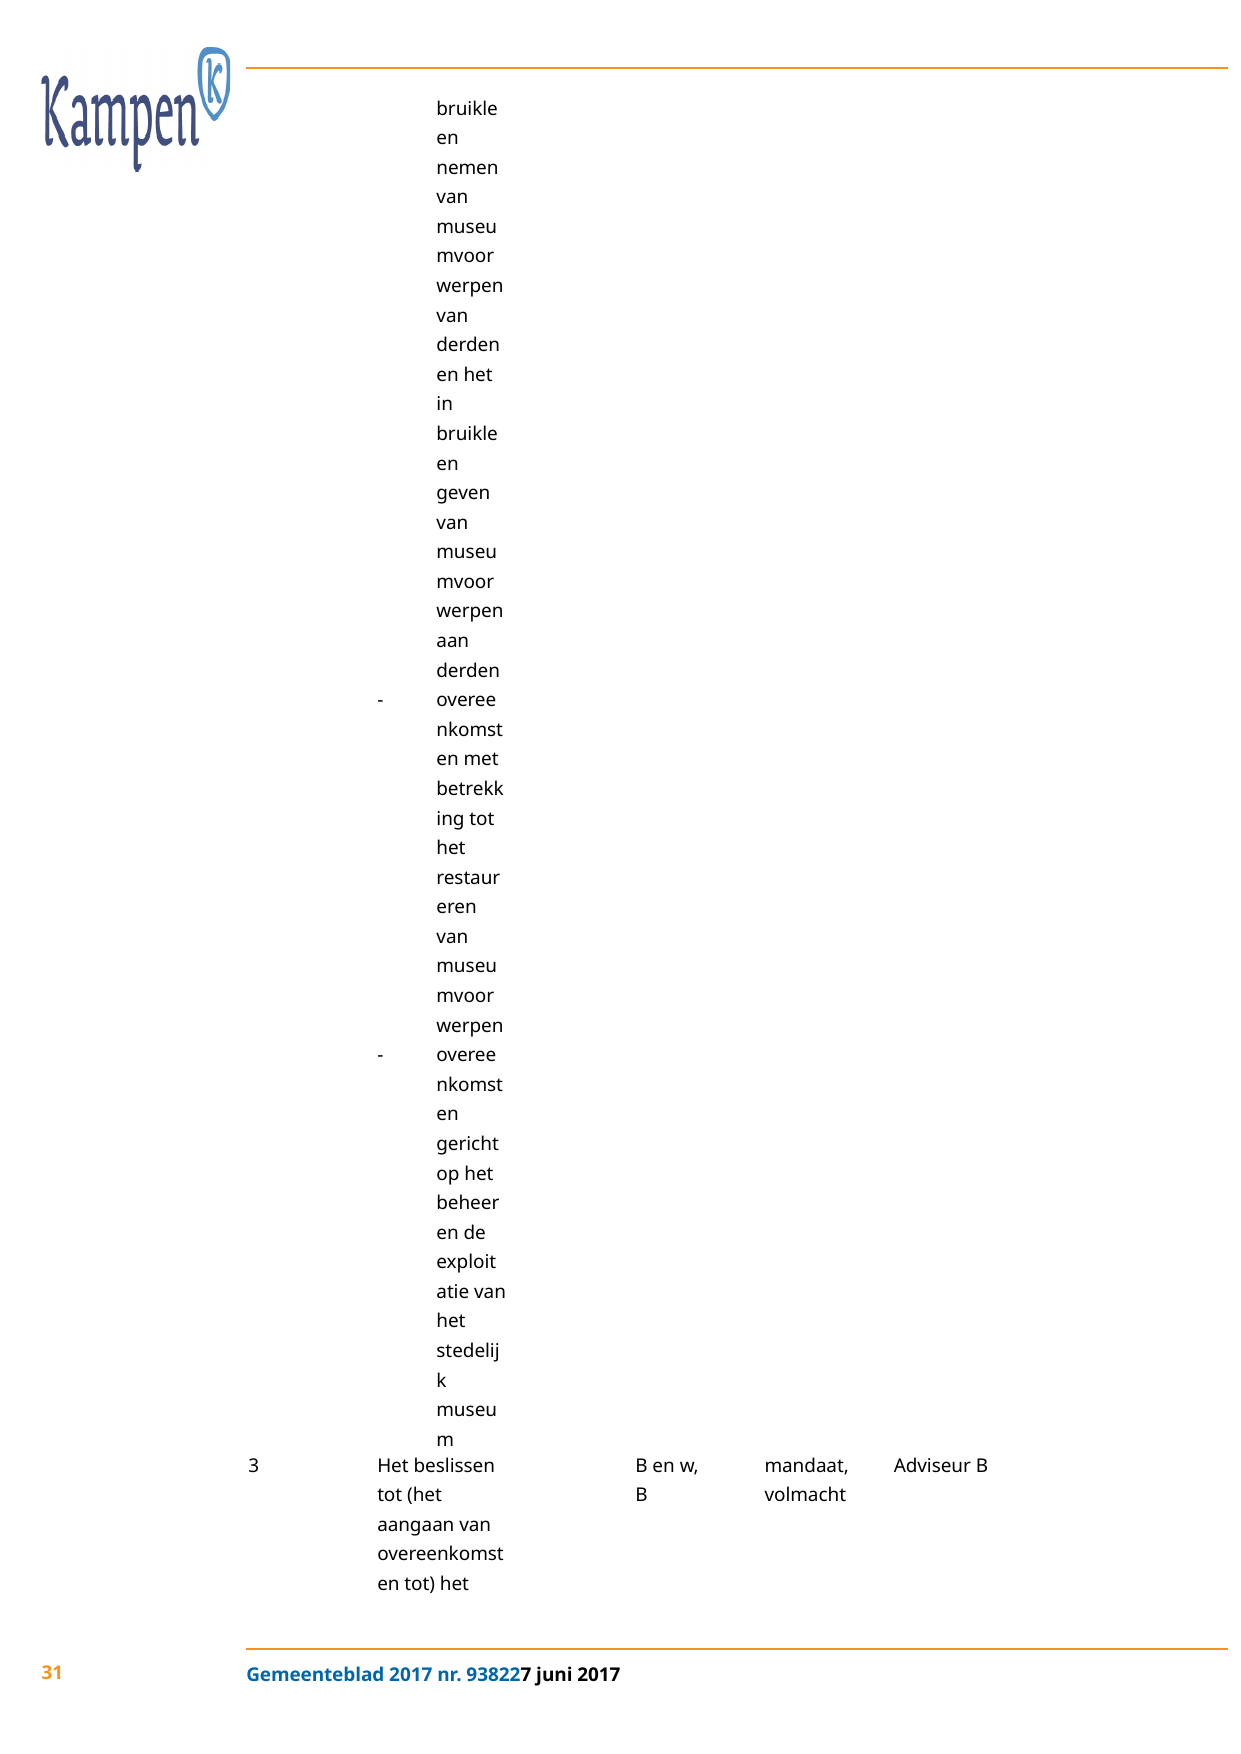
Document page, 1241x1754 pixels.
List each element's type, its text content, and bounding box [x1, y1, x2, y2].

table_cell [635, 95, 764, 1452]
table_cell [506, 95, 635, 1452]
table_cell [1023, 95, 1152, 1452]
picture [41, 47, 231, 172]
table_cell B en w, B [635, 1452, 764, 1596]
table_cell bruikleen nemen van museumvoorwerpen van derden en het in bruikleen geven van museumvoorwerpen aan derden overeenkomsten met betrekking tot het restaureren van museumvoorwerpen overeenkomsten gericht op het beheer en de exploitatie van het stedelijk museum [377, 95, 506, 1452]
table_cell [764, 95, 893, 1452]
table_cell [1023, 1452, 1152, 1596]
table_cell Adviseur B [894, 1452, 1022, 1596]
table_cell 3 [248, 1452, 377, 1596]
table_cell Het beslissen tot (het aangaan van overeenkomsten tot) het [377, 1452, 506, 1596]
table_cell [506, 1452, 635, 1596]
table_cell mandaat, volmacht [764, 1452, 893, 1596]
table_cell [894, 95, 1022, 1452]
table_cell [248, 95, 377, 1452]
